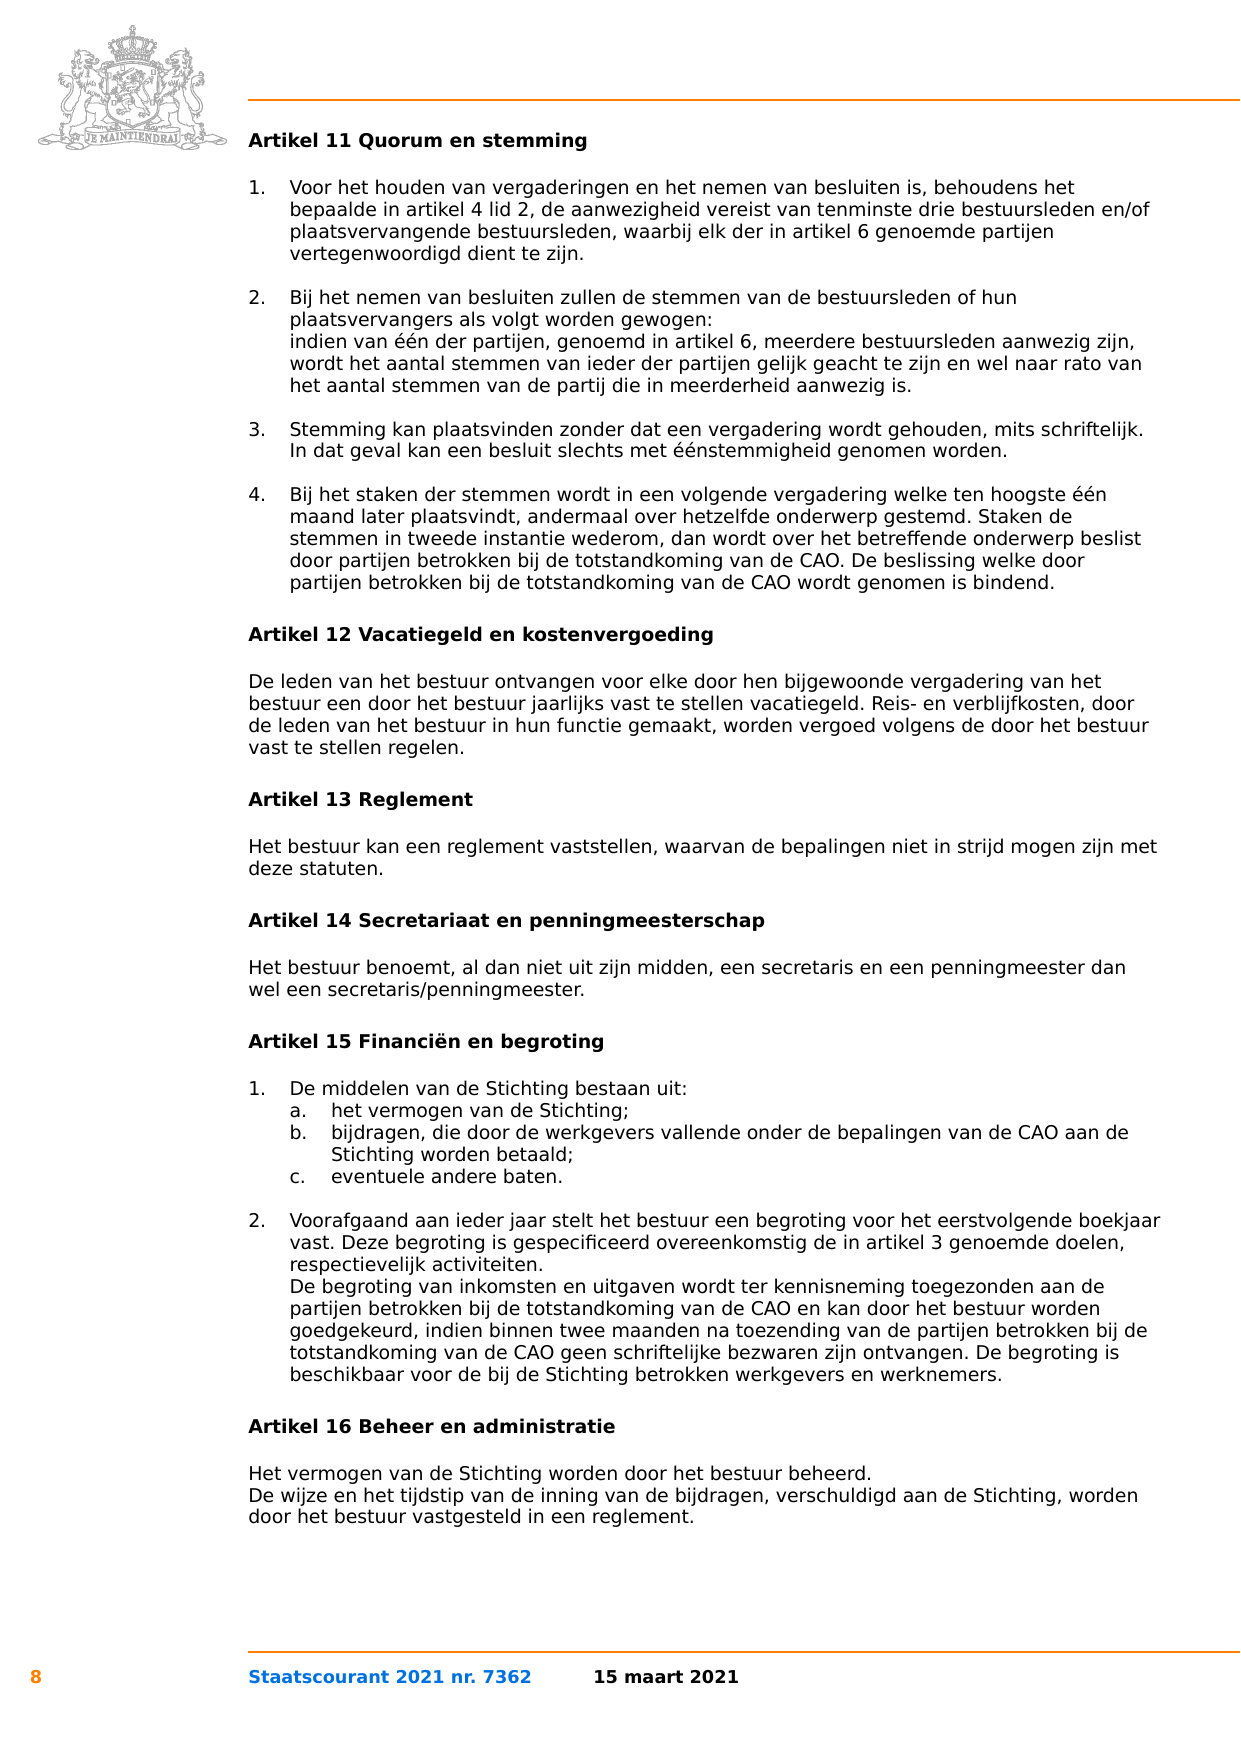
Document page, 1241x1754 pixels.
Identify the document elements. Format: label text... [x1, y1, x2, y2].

text 1. Voor het houden van vergaderingen en het nemen van besluiten is, behoudens het bepaalde in artikel 4 lid 2, de aanwezigheid vereist van tenminste drie bestuursleden en/of plaatsvervangende bestuursleden, waarbij elk der in artikel 6 genoemde partijen vertegenwoordigd dient te zijn. [248, 177, 1163, 265]
text 3. Stemming kan plaatsvinden zonder dat een vergadering wordt gehouden, mits schriftelijk. In dat geval kan een besluit slechts met éénstemmigheid genomen worden. [248, 418, 1163, 462]
text indien van één der partijen, genoemd in artikel 6, meerdere bestuursleden aanwezig zijn, wordt het aantal stemmen van ieder der partijen gelijk geacht te zijn en wel naar rato van het aantal stemmen van de partij die in meerderheid aanwezig is. [289, 331, 1163, 397]
text a. het vermogen van de Stichting; [289, 1100, 1163, 1122]
text Het bestuur kan een reglement vaststellen, waarvan de bepalingen niet in strijd mogen zijn met deze statuten. [248, 836, 1163, 880]
subtitle Artikel 11 Quorum en stemming [248, 130, 1163, 152]
text De wijze en het tijdstip van de inning van de bijdragen, verschuldigd aan de Stichting, worden door het bestuur vastgesteld in een reglement. [248, 1484, 1163, 1528]
text 2. Bij het nemen van besluiten zullen de stemmen van de bestuursleden of hun plaatsvervangers als volgt worden gewogen: [248, 287, 1163, 331]
text 2. Voorafgaand aan ieder jaar stelt het bestuur een begroting voor het eerstvolgende boekjaar vast. Deze begroting is gespecificeerd overeenkomstig de in artikel 3 genoemde doelen, respectievelijk activiteiten. [248, 1210, 1163, 1276]
text 4. Bij het staken der stemmen wordt in een volgende vergadering welke ten hoogste één maand later plaatsvindt, andermaal over hetzelfde onderwerp gestemd. Staken de stemmen in tweede instantie wederom, dan wordt over het betreffende onderwerp beslist door partijen betrokken bij de totstandkoming van de CAO. De beslissing welke door partijen betrokken bij de totstandkoming van de CAO wordt genomen is bindend. [248, 484, 1163, 594]
subtitle Artikel 12 Vacatiegeld en kostenvergoeding [248, 624, 1163, 646]
text Het vermogen van de Stichting worden door het bestuur beheerd. [248, 1462, 1163, 1484]
text 1. De middelen van de Stichting bestaan uit: [248, 1078, 1163, 1100]
subtitle Artikel 14 Secretariaat en penningmeesterschap [248, 910, 1163, 932]
text c. eventuele andere baten. [289, 1166, 1163, 1188]
subtitle Artikel 16 Beheer en administratie [248, 1416, 1163, 1437]
text De leden van het bestuur ontvangen voor elke door hen bijgewoonde vergadering van het bestuur een door het bestuur jaarlijks vast te stellen vacatiegeld. Reis- en verblijfkosten, door de leden van het bestuur in hun functie gemaakt, worden vergoed volgens de door het bestuur vast te stellen regelen. [248, 671, 1163, 759]
text b. bijdragen, die door de werkgevers vallende onder de bepalingen van de CAO aan de Stichting worden betaald; [289, 1122, 1163, 1166]
subtitle Artikel 15 Financiën en begroting [248, 1031, 1163, 1053]
text Het bestuur benoemt, al dan niet uit zijn midden, een secretaris en een penningmeester dan wel een secretaris/penningmeester. [248, 957, 1163, 1001]
text De begroting van inkomsten en uitgaven wordt ter kennisneming toegezonden aan de partijen betrokken bij de totstandkoming van de CAO en kan door het bestuur worden goedgekeurd, indien binnen twee maanden na toezending van de partijen betrokken bij de totstandkoming van de CAO geen schriftelijke bezwaren zijn ontvangen. De begroting is beschikbaar voor de bij de Stichting betrokken werkgevers en werknemers. [289, 1276, 1163, 1386]
picture [38, 25, 227, 150]
subtitle Artikel 13 Reglement [248, 789, 1163, 811]
